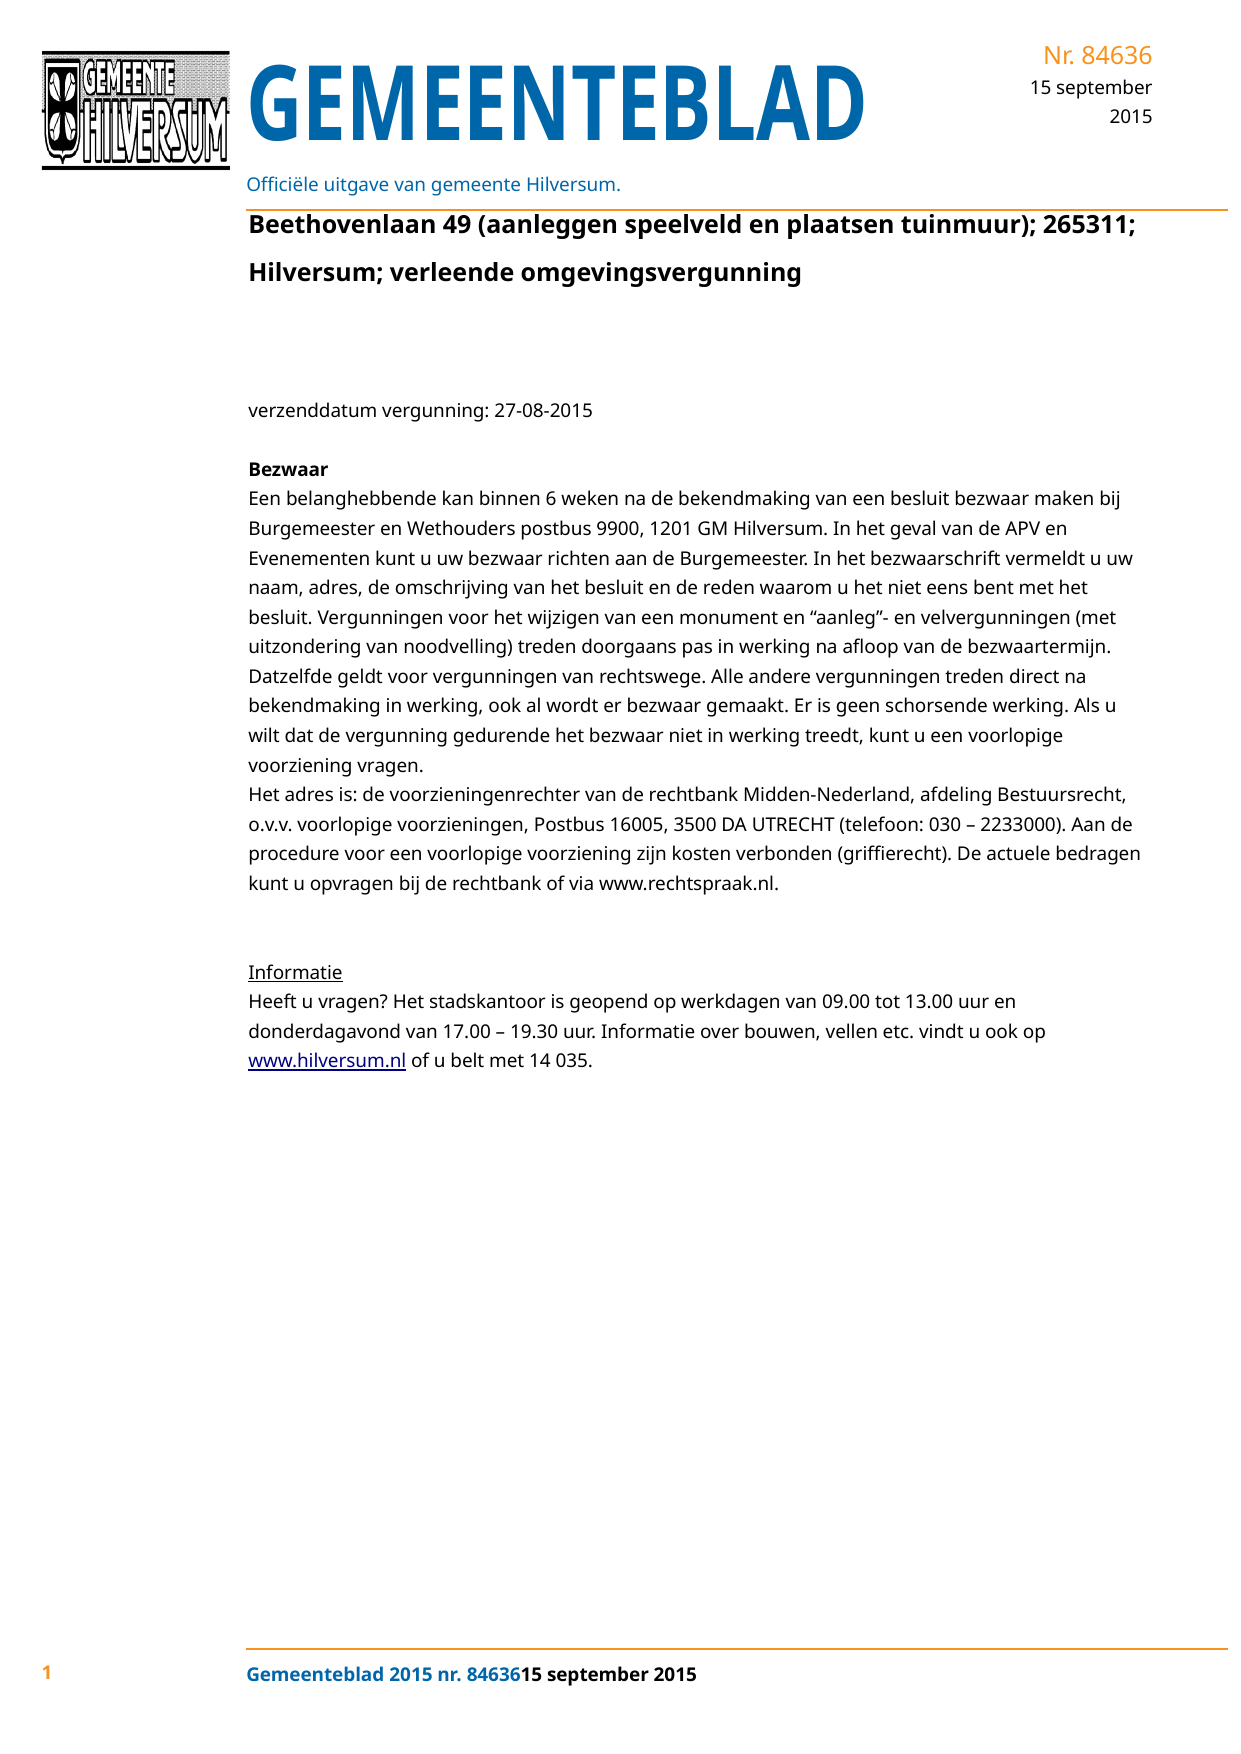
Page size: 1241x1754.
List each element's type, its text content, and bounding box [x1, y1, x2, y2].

picture [41, 47, 231, 172]
text Beethovenlaan 49 (aanleggen speelveld en plaatsen tuinmuur); 265311; Hilversum; verleende omgevingsvergunning [248, 211, 1152, 288]
text Heeft u vragen? Het stadskantoor is geopend op werkdagen van 09.00 tot 13.00 uur en donderdagavond van 17.00 – 19.30 uur. Informatie over bouwen, vellen etc. vindt u ook op www.hilversum.nl of u belt met 14 035. [248, 988, 1152, 1073]
text Informatie [248, 959, 1152, 984]
text verzenddatum vergunning: 27-08-2015 [248, 397, 1152, 422]
text Bezwaar [248, 456, 1152, 482]
text Een belanghebbende kan binnen 6 weken na de bekendmaking van een besluit bezwaar maken bij Burgemeester en Wethouders postbus 9900, 1201 GM Hilversum. In het geval van de APV en Evenementen kunt u uw bezwaar richten aan de Burgemeester. In het bezwaarschrift vermeldt u uw naam, adres, de omschrijving van het besluit en de reden waarom u het niet eens bent met het besluit. Vergunningen voor het wijzigen van een monument en “aanleg”- en velvergunningen (met uitzondering van noodvelling) treden doorgaans pas in werking na afloop van de bezwaartermijn. Datzelfde geldt voor vergunningen van rechtswege. Alle andere vergunningen treden direct na bekendmaking in werking, ook al wordt er bezwaar gemaakt. Er is geen schorsende werking. Als u wilt dat de vergunning gedurende het bezwaar niet in werking treedt, kunt u een voorlopige voorziening vragen. [248, 486, 1152, 777]
text Het adres is: de voorzieningenrechter van de rechtbank Midden-Nederland, afdeling Bestuursrecht, o.v.v. voorlopige voorzieningen, Postbus 16005, 3500 DA UTRECHT (telefoon: 030 – 2233000). Aan de procedure voor een voorlopige voorziening zijn kosten verbonden (griffierecht). De actuele bedragen kunt u opvragen bij de rechtbank of via www.rechtspraak.nl. [248, 781, 1152, 896]
